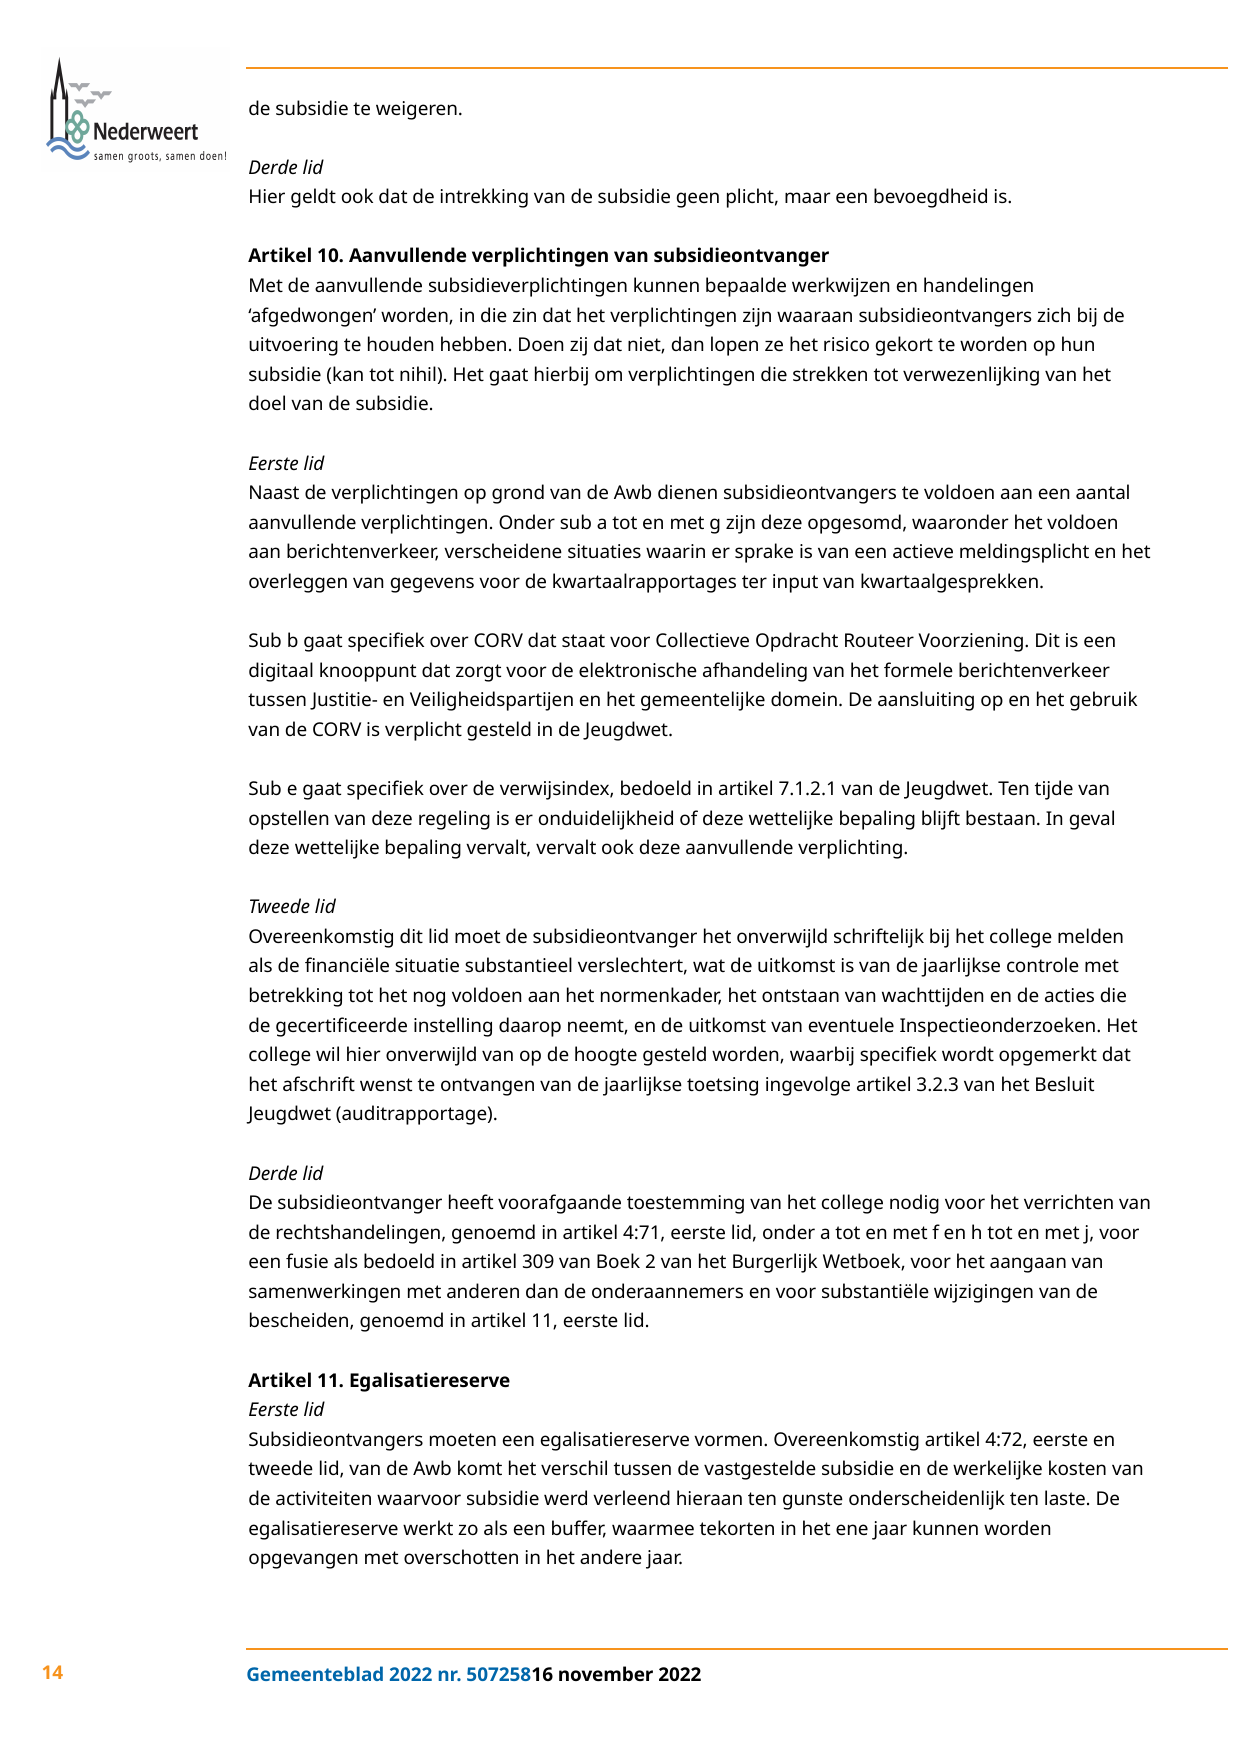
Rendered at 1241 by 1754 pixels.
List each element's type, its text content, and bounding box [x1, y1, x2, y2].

text Sub e gaat specifiek over de verwijsindex, bedoeld in artikel 7.1.2.1 van de Jeugdwet. Ten tijde van opstellen van deze regeling is er onduidelijkheid of deze wettelijke bepaling blijft bestaan. In geval deze wettelijke bepaling vervalt, vervalt ook deze aanvullende verplichting. [248, 775, 1152, 860]
text Hier geldt ook dat de intrekking van de subsidie geen plicht, maar een bevoegdheid is. [248, 183, 1152, 209]
text Eerste lid [248, 1396, 1152, 1422]
text Naast de verplichtingen op grond van de Awb dienen subsidieontvangers te voldoen aan een aantal aanvullende verplichtingen. Onder sub a tot en met g zijn deze opgesomd, waaronder het voldoen aan berichtenverkeer, verscheidene situaties waarin er sprake is van een actieve meldingsplicht en het overleggen van gegevens voor de kwartaalrapportages ter input van kwartaalgesprekken. [248, 479, 1152, 594]
text Subsidieontvangers moeten een egalisatiereserve vormen. Overeenkomstig artikel 4:72, eerste en tweede lid, van de Awb komt het verschil tussen de vastgestelde subsidie en de werkelijke kosten van de activiteiten waarvoor subsidie werd verleend hieraan ten gunste onderscheidenlijk ten laste. De egalisatiereserve werkt zo als een buffer, waarmee tekorten in het ene jaar kunnen worden opgevangen met overschotten in het andere jaar. [248, 1426, 1152, 1570]
text Sub b gaat specifiek over CORV dat staat voor Collectieve Opdracht Routeer Voorziening. Dit is een digitaal knooppunt dat zorgt voor de elektronische afhandeling van het formele berichtenverkeer tussen Justitie- en Veiligheidspartijen en het gemeentelijke domein. De aansluiting op en het gebruik van de CORV is verplicht gesteld in de Jeugdwet. [248, 627, 1152, 742]
picture [41, 47, 231, 172]
text de subsidie te weigeren. [248, 95, 1152, 121]
text De subsidieontvanger heeft voorafgaande toestemming van het college nodig voor het verrichten van de rechtshandelingen, genoemd in artikel 4:71, eerste lid, onder a tot en met f en h tot en met j, voor een fusie als bedoeld in artikel 309 van Boek 2 van het Burgerlijk Wetboek, voor het aangaan van samenwerkingen met anderen dan de onderaannemers en voor substantiële wijzigingen van de bescheiden, genoemd in artikel 11, eerste lid. [248, 1189, 1152, 1333]
text Artikel 10. Aanvullende verplichtingen van subsidieontvanger [248, 243, 1152, 268]
text Met de aanvullende subsidieverplichtingen kunnen bepaalde werkwijzen en handelingen ‘afgedwongen’ worden, in die zin dat het verplichtingen zijn waaraan subsidieontvangers zich bij de uitvoering te houden hebben. Doen zij dat niet, dan lopen ze het risico gekort te worden op hun subsidie (kan tot nihil). Het gaat hierbij om verplichtingen die strekken tot verwezenlijking van het doel van de subsidie. [248, 272, 1152, 416]
text Tweede lid [248, 893, 1152, 919]
text Derde lid [248, 154, 1152, 180]
text Eerste lid [248, 450, 1152, 476]
text Derde lid [248, 1160, 1152, 1186]
text Artikel 11. Egalisatiereserve [248, 1367, 1152, 1393]
text Overeenkomstig dit lid moet de subsidieontvanger het onverwijld schriftelijk bij het college melden als de financiële situatie substantieel verslechtert, wat de uitkomst is van de jaarlijkse controle met betrekking tot het nog voldoen aan het normenkader, het ontstaan van wachttijden en de acties die de gecertificeerde instelling daarop neemt, en de uitkomst van eventuele Inspectieonderzoeken. Het college wil hier onverwijld van op de hoogte gesteld worden, waarbij specifiek wordt opgemerkt dat het afschrift wenst te ontvangen van de jaarlijkse toetsing ingevolge artikel 3.2.3 van het Besluit Jeugdwet (auditrapportage). [248, 923, 1152, 1126]
